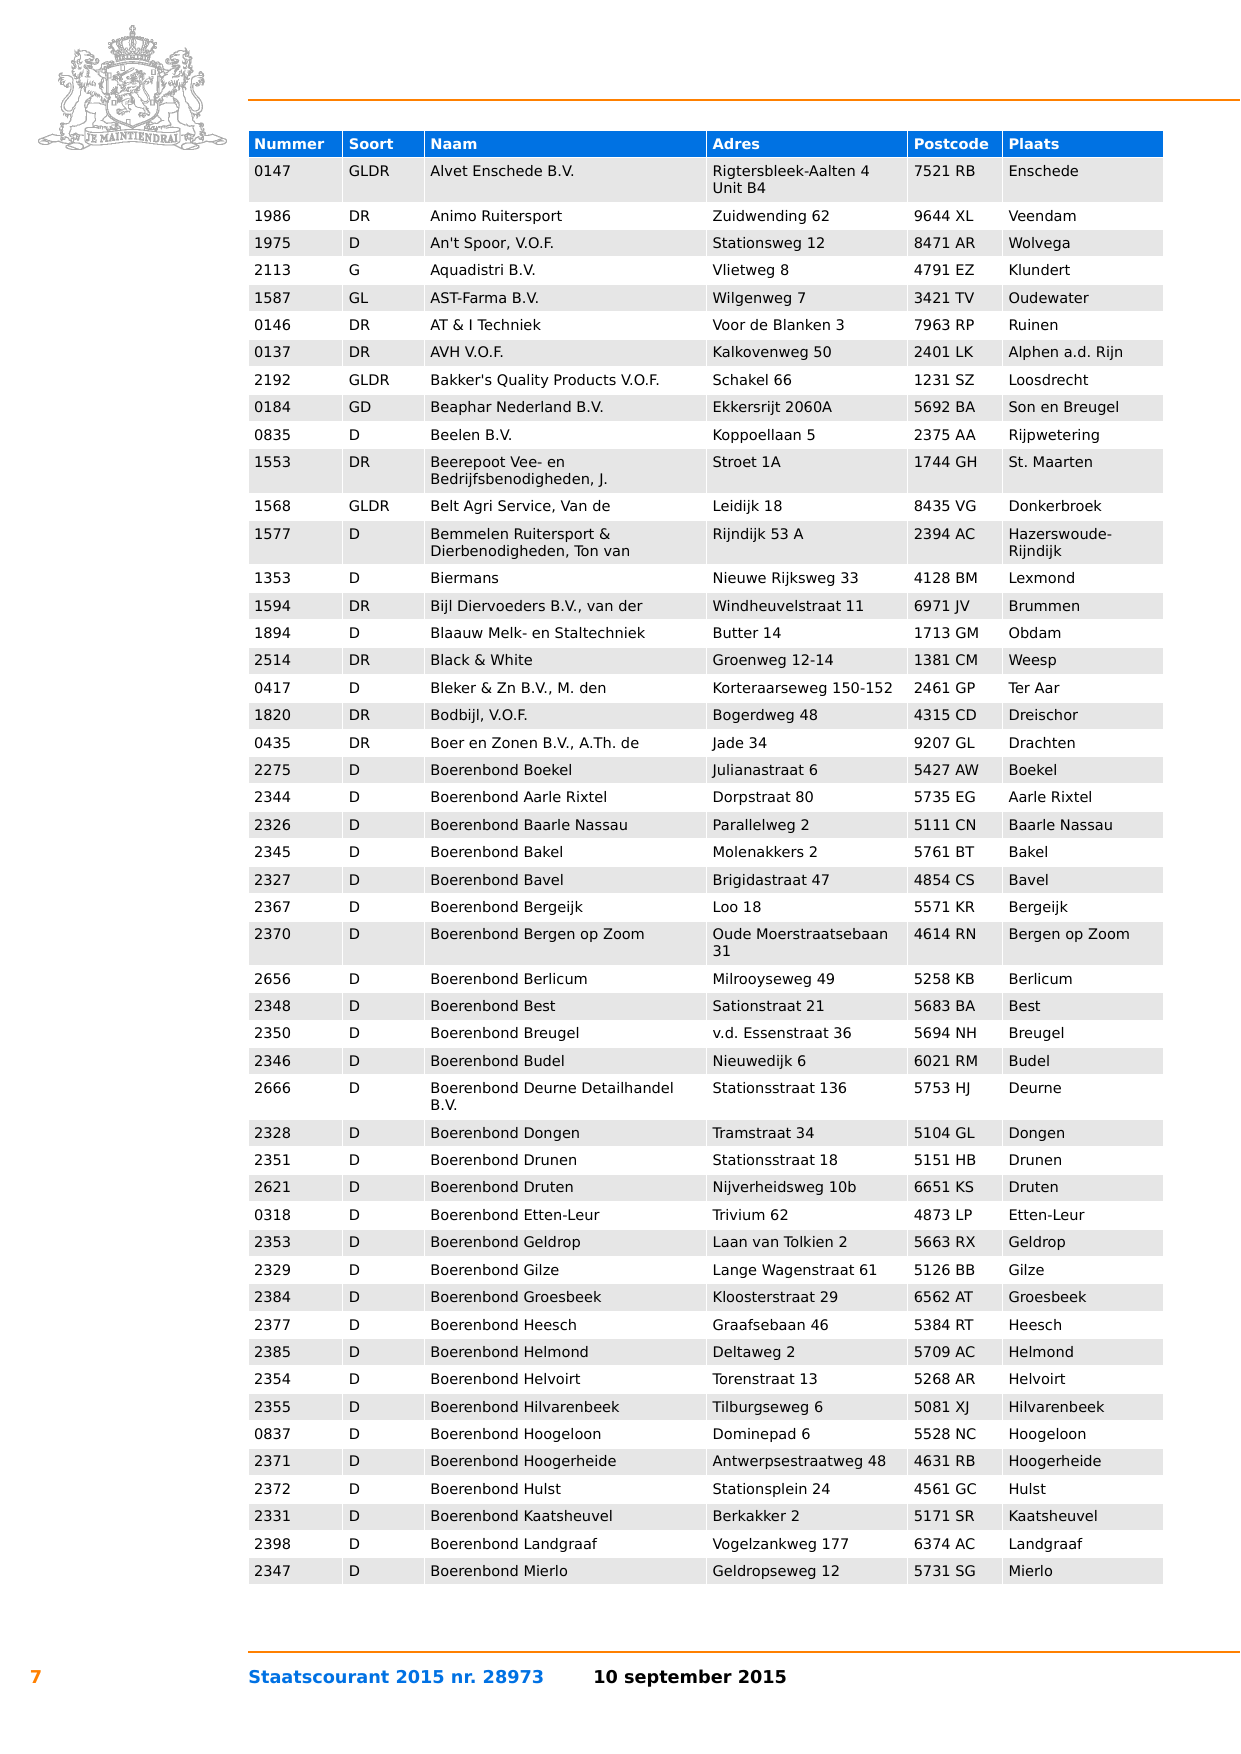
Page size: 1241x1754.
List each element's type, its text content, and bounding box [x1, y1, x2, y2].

table_cell 0435 [249, 730, 342, 756]
table_cell Bergeijk [1003, 894, 1163, 921]
table_cell D [343, 1312, 424, 1338]
table_cell D [343, 1120, 424, 1146]
table_cell D [343, 1147, 424, 1174]
table_cell Breugel [1003, 1021, 1163, 1047]
table_cell Belt Agri Service, Van de [425, 494, 706, 520]
table_cell DR [343, 730, 424, 756]
table_cell Groenweg 12-14 [707, 648, 907, 674]
table_cell 2514 [249, 648, 342, 674]
table_cell Boerenbond Bakel [425, 839, 706, 866]
table_cell v.d. Essenstraat 36 [707, 1021, 907, 1047]
table_cell 1894 [249, 620, 342, 647]
table_cell Kloosterstraat 29 [707, 1284, 907, 1311]
table_cell Boerenbond Mierlo [425, 1558, 706, 1584]
table_cell 5171 SR [908, 1504, 1002, 1530]
table_cell D [343, 922, 424, 965]
table_header Postcode [908, 131, 1002, 157]
table_cell D [343, 1476, 424, 1502]
table_cell DR [343, 703, 424, 729]
table_cell Budel [1003, 1048, 1163, 1074]
table_cell 4315 CD [908, 703, 1002, 729]
table_cell 7521 RB [908, 158, 1002, 202]
table_cell 2355 [249, 1394, 342, 1420]
table_cell Veendam [1003, 203, 1163, 229]
table_cell 2346 [249, 1048, 342, 1074]
table_cell Nieuwe Rijksweg 33 [707, 565, 907, 592]
table_cell 5761 BT [908, 839, 1002, 866]
table_cell 4873 LP [908, 1202, 1002, 1228]
table_cell 7963 RP [908, 312, 1002, 339]
table_cell AST-Farma B.V. [425, 285, 706, 311]
table_cell Boer en Zonen B.V., A.Th. de [425, 730, 706, 756]
table_cell Bodbijl, V.O.F. [425, 703, 706, 729]
table_cell Boerenbond Budel [425, 1048, 706, 1074]
table_cell 2348 [249, 993, 342, 1020]
table_cell 1577 [249, 521, 342, 564]
table_cell Boerenbond Kaatsheuvel [425, 1504, 706, 1530]
table_cell 0835 [249, 422, 342, 448]
table_cell Milrooyseweg 49 [707, 966, 907, 992]
table_cell Beerepoot Vee- en Bedrijfsbenodigheden, J. [425, 449, 706, 493]
table_cell Julianastraat 6 [707, 757, 907, 783]
table_cell DR [343, 593, 424, 619]
table_cell 2350 [249, 1021, 342, 1047]
table_cell 6374 AC [908, 1531, 1002, 1557]
table_cell 5258 KB [908, 966, 1002, 992]
table_cell 6971 JV [908, 593, 1002, 619]
table_cell Boerenbond Best [425, 993, 706, 1020]
table_cell D [343, 1449, 424, 1475]
table_cell Druten [1003, 1175, 1163, 1201]
table_cell 0147 [249, 158, 342, 202]
table_cell Hoogeloon [1003, 1421, 1163, 1448]
table_cell Koppoellaan 5 [707, 422, 907, 448]
table_cell Bavel [1003, 867, 1163, 893]
table_cell Boerenbond Hulst [425, 1476, 706, 1502]
table_cell 4791 EZ [908, 258, 1002, 284]
table_cell D [343, 1021, 424, 1047]
table_cell Geldropseweg 12 [707, 1558, 907, 1584]
table_cell Etten-Leur [1003, 1202, 1163, 1228]
table_cell Nijverheidsweg 10b [707, 1175, 907, 1201]
table_cell Aquadistri B.V. [425, 258, 706, 284]
table_cell Vogelzankweg 177 [707, 1531, 907, 1557]
table_header Naam [425, 131, 706, 157]
table_cell 5731 SG [908, 1558, 1002, 1584]
table_cell 4631 RB [908, 1449, 1002, 1475]
table_cell D [343, 1230, 424, 1256]
table_cell 6021 RM [908, 1048, 1002, 1074]
table_cell 2394 AC [908, 521, 1002, 564]
table_cell 5384 RT [908, 1312, 1002, 1338]
table_cell Geldrop [1003, 1230, 1163, 1256]
table_cell Bleker & Zn B.V., M. den [425, 675, 706, 701]
table_cell 2275 [249, 757, 342, 783]
table_cell Obdam [1003, 620, 1163, 647]
table_cell D [343, 675, 424, 701]
table_cell 2328 [249, 1120, 342, 1146]
table_cell D [343, 521, 424, 564]
table_cell Biermans [425, 565, 706, 592]
table_cell Wilgenweg 7 [707, 285, 907, 311]
table_cell 2370 [249, 922, 342, 965]
table_cell Bakker's Quality Products V.O.F. [425, 367, 706, 393]
table_cell Vlietweg 8 [707, 258, 907, 284]
table_cell Brummen [1003, 593, 1163, 619]
table_cell Stationsplein 24 [707, 1476, 907, 1502]
table_cell Dorpstraat 80 [707, 785, 907, 811]
table_cell 2371 [249, 1449, 342, 1475]
table_cell Oudewater [1003, 285, 1163, 311]
table_cell Boerenbond Heesch [425, 1312, 706, 1338]
table_cell Groesbeek [1003, 1284, 1163, 1311]
table_cell Boerenbond Helvoirt [425, 1366, 706, 1393]
table_cell Butter 14 [707, 620, 907, 647]
table_cell 2398 [249, 1531, 342, 1557]
table_cell 9207 GL [908, 730, 1002, 756]
table_cell Rijpwetering [1003, 422, 1163, 448]
table_cell Deurne [1003, 1076, 1163, 1119]
table_cell 0318 [249, 1202, 342, 1228]
table_cell Animo Ruitersport [425, 203, 706, 229]
table_cell Alphen a.d. Rijn [1003, 340, 1163, 366]
table_cell 2345 [249, 839, 342, 866]
table_cell Bergen op Zoom [1003, 922, 1163, 965]
table_header Soort [343, 131, 424, 157]
table_cell 2372 [249, 1476, 342, 1502]
table_cell Black & White [425, 648, 706, 674]
table_cell Molenakkers 2 [707, 839, 907, 866]
table_cell Boerenbond Hoogerheide [425, 1449, 706, 1475]
table_cell 3421 TV [908, 285, 1002, 311]
table_cell Boerenbond Landgraaf [425, 1531, 706, 1557]
table_cell DR [343, 203, 424, 229]
table_cell Drunen [1003, 1147, 1163, 1174]
table_cell 4854 CS [908, 867, 1002, 893]
table_cell Klundert [1003, 258, 1163, 284]
table_cell 8471 AR [908, 230, 1002, 256]
table_cell Boerenbond Bergen op Zoom [425, 922, 706, 965]
table_cell Rijndijk 53 A [707, 521, 907, 564]
table_cell 0137 [249, 340, 342, 366]
table_cell 2329 [249, 1257, 342, 1283]
table_cell Boerenbond Helmond [425, 1339, 706, 1365]
table_cell 2377 [249, 1312, 342, 1338]
table_cell D [343, 785, 424, 811]
table_cell 2327 [249, 867, 342, 893]
table_cell Boerenbond Breugel [425, 1021, 706, 1047]
table_cell 1975 [249, 230, 342, 256]
table_cell Berkakker 2 [707, 1504, 907, 1530]
table_cell D [343, 1339, 424, 1365]
table_cell 2401 LK [908, 340, 1002, 366]
table_cell D [343, 966, 424, 992]
table_cell Gilze [1003, 1257, 1163, 1283]
table_cell D [343, 1076, 424, 1119]
table_cell GLDR [343, 158, 424, 202]
table_cell 2351 [249, 1147, 342, 1174]
table_cell 1553 [249, 449, 342, 493]
table_cell D [343, 812, 424, 838]
table_cell Boekel [1003, 757, 1163, 783]
table_cell Dominepad 6 [707, 1421, 907, 1448]
table_cell D [343, 1558, 424, 1584]
table_cell 1820 [249, 703, 342, 729]
table_cell Hilvarenbeek [1003, 1394, 1163, 1420]
table_cell 5709 AC [908, 1339, 1002, 1365]
table_cell Landgraaf [1003, 1531, 1163, 1557]
table_cell Boerenbond Gilze [425, 1257, 706, 1283]
table_cell 2461 GP [908, 675, 1002, 701]
table_cell D [343, 757, 424, 783]
table_cell GL [343, 285, 424, 311]
table_cell Beaphar Nederland B.V. [425, 395, 706, 421]
table_cell 5753 HJ [908, 1076, 1002, 1119]
table_cell Bijl Diervoeders B.V., van der [425, 593, 706, 619]
table_cell AT & I Techniek [425, 312, 706, 339]
table_cell Donkerbroek [1003, 494, 1163, 520]
table_cell Trivium 62 [707, 1202, 907, 1228]
table_cell Berlicum [1003, 966, 1163, 992]
table_cell Bogerdweg 48 [707, 703, 907, 729]
table_cell Boerenbond Hilvarenbeek [425, 1394, 706, 1420]
table_cell 1986 [249, 203, 342, 229]
table_cell Boerenbond Hoogeloon [425, 1421, 706, 1448]
table_cell 2621 [249, 1175, 342, 1201]
table_cell 1568 [249, 494, 342, 520]
table_cell Rigtersbleek-Aalten 4 Unit B4 [707, 158, 907, 202]
table_cell Weesp [1003, 648, 1163, 674]
table_cell Helmond [1003, 1339, 1163, 1365]
table_cell Tramstraat 34 [707, 1120, 907, 1146]
table_cell Stroet 1A [707, 449, 907, 493]
table_cell Loosdrecht [1003, 367, 1163, 393]
table_cell Antwerpsestraatweg 48 [707, 1449, 907, 1475]
table_cell Lange Wagenstraat 61 [707, 1257, 907, 1283]
table_cell 2354 [249, 1366, 342, 1393]
table_cell 9644 XL [908, 203, 1002, 229]
table_cell Dongen [1003, 1120, 1163, 1146]
table_cell GLDR [343, 367, 424, 393]
table_cell 1744 GH [908, 449, 1002, 493]
table_cell Ruinen [1003, 312, 1163, 339]
table_cell Nieuwedijk 6 [707, 1048, 907, 1074]
table_cell Lexmond [1003, 565, 1163, 592]
table_cell 5692 BA [908, 395, 1002, 421]
table_cell An't Spoor, V.O.F. [425, 230, 706, 256]
table_cell Boerenbond Geldrop [425, 1230, 706, 1256]
table_cell 0146 [249, 312, 342, 339]
table_cell 2375 AA [908, 422, 1002, 448]
table_cell D [343, 565, 424, 592]
table_cell Stationsweg 12 [707, 230, 907, 256]
table_cell Oude Moerstraatsebaan 31 [707, 922, 907, 965]
table_cell Stationsstraat 18 [707, 1147, 907, 1174]
table_cell D [343, 894, 424, 921]
table_cell Hazerswoude-Rijndijk [1003, 521, 1163, 564]
table_cell DR [343, 312, 424, 339]
table_cell Heesch [1003, 1312, 1163, 1338]
table_cell 2344 [249, 785, 342, 811]
table_cell 5663 RX [908, 1230, 1002, 1256]
table_cell Boerenbond Deurne Detailhandel B.V. [425, 1076, 706, 1119]
table_cell 1587 [249, 285, 342, 311]
table_cell Boerenbond Berlicum [425, 966, 706, 992]
table_cell 1594 [249, 593, 342, 619]
table_cell Sationstraat 21 [707, 993, 907, 1020]
table_cell Baarle Nassau [1003, 812, 1163, 838]
table_cell 2113 [249, 258, 342, 284]
table_cell Boerenbond Druten [425, 1175, 706, 1201]
table_cell D [343, 1284, 424, 1311]
table_cell Dreischor [1003, 703, 1163, 729]
table_cell Helvoirt [1003, 1366, 1163, 1393]
table_cell Ekkersrijt 2060A [707, 395, 907, 421]
table_cell 5151 HB [908, 1147, 1002, 1174]
table_cell 5735 EG [908, 785, 1002, 811]
table_cell 8435 VG [908, 494, 1002, 520]
table_cell 5694 NH [908, 1021, 1002, 1047]
table_cell Boerenbond Drunen [425, 1147, 706, 1174]
table_cell Hulst [1003, 1476, 1163, 1502]
table_cell D [343, 1531, 424, 1557]
table_cell Loo 18 [707, 894, 907, 921]
table_cell GD [343, 395, 424, 421]
table_cell 2666 [249, 1076, 342, 1119]
table_cell D [343, 1202, 424, 1228]
table_cell Boerenbond Boekel [425, 757, 706, 783]
table_cell D [343, 867, 424, 893]
table_cell 6651 KS [908, 1175, 1002, 1201]
table_cell Boerenbond Bergeijk [425, 894, 706, 921]
table_cell 4128 BM [908, 565, 1002, 592]
table_cell 1381 CM [908, 648, 1002, 674]
table_cell Windheuvelstraat 11 [707, 593, 907, 619]
table_cell 6562 AT [908, 1284, 1002, 1311]
table_cell 1231 SZ [908, 367, 1002, 393]
table_cell D [343, 1421, 424, 1448]
table_cell Deltaweg 2 [707, 1339, 907, 1365]
table_cell Enschede [1003, 158, 1163, 202]
table_cell Drachten [1003, 730, 1163, 756]
table_cell Boerenbond Dongen [425, 1120, 706, 1146]
table_cell Aarle Rixtel [1003, 785, 1163, 811]
table_cell Boerenbond Bavel [425, 867, 706, 893]
table_header Nummer [249, 131, 342, 157]
table_cell St. Maarten [1003, 449, 1163, 493]
table_cell D [343, 1175, 424, 1201]
table_cell DR [343, 648, 424, 674]
table_cell GLDR [343, 494, 424, 520]
table_cell 2385 [249, 1339, 342, 1365]
table_cell Laan van Tolkien 2 [707, 1230, 907, 1256]
table_cell 5111 CN [908, 812, 1002, 838]
table_cell Alvet Enschede B.V. [425, 158, 706, 202]
table_cell 5571 KR [908, 894, 1002, 921]
table_cell 5081 XJ [908, 1394, 1002, 1420]
table_cell Mierlo [1003, 1558, 1163, 1584]
table_cell Kaatsheuvel [1003, 1504, 1163, 1530]
table_cell Son en Breugel [1003, 395, 1163, 421]
table_cell 2331 [249, 1504, 342, 1530]
table_cell D [343, 1048, 424, 1074]
table_cell Brigidastraat 47 [707, 867, 907, 893]
table_cell 1713 GM [908, 620, 1002, 647]
table_cell 2367 [249, 894, 342, 921]
table_cell Parallelweg 2 [707, 812, 907, 838]
table_cell Beelen B.V. [425, 422, 706, 448]
table_cell Best [1003, 993, 1163, 1020]
table_cell 0184 [249, 395, 342, 421]
table_cell Wolvega [1003, 230, 1163, 256]
table_cell Ter Aar [1003, 675, 1163, 701]
table_cell 5126 BB [908, 1257, 1002, 1283]
table_cell D [343, 1504, 424, 1530]
table_cell 5268 AR [908, 1366, 1002, 1393]
table_cell Boerenbond Aarle Rixtel [425, 785, 706, 811]
table_cell Leidijk 18 [707, 494, 907, 520]
table_cell D [343, 993, 424, 1020]
table_cell Voor de Blanken 3 [707, 312, 907, 339]
table_cell 5683 BA [908, 993, 1002, 1020]
table_cell DR [343, 340, 424, 366]
table_cell Tilburgseweg 6 [707, 1394, 907, 1420]
table_cell Hoogerheide [1003, 1449, 1163, 1475]
table_cell 2347 [249, 1558, 342, 1584]
table_cell Torenstraat 13 [707, 1366, 907, 1393]
table_cell 2326 [249, 812, 342, 838]
table_cell D [343, 1366, 424, 1393]
table_cell 5104 GL [908, 1120, 1002, 1146]
table_header Adres [707, 131, 907, 157]
table_cell AVH V.O.F. [425, 340, 706, 366]
table_cell Boerenbond Etten-Leur [425, 1202, 706, 1228]
table_cell G [343, 258, 424, 284]
table_cell D [343, 1257, 424, 1283]
table_cell Zuidwending 62 [707, 203, 907, 229]
table_cell D [343, 230, 424, 256]
table_cell Bakel [1003, 839, 1163, 866]
table_cell 4614 RN [908, 922, 1002, 965]
table_cell 2192 [249, 367, 342, 393]
table_cell Stationsstraat 136 [707, 1076, 907, 1119]
table_cell 2656 [249, 966, 342, 992]
table_cell 1353 [249, 565, 342, 592]
table_cell Korteraarseweg 150-152 [707, 675, 907, 701]
table_cell Schakel 66 [707, 367, 907, 393]
table_cell 0837 [249, 1421, 342, 1448]
table_cell Boerenbond Baarle Nassau [425, 812, 706, 838]
table_cell D [343, 839, 424, 866]
table_cell 5528 NC [908, 1421, 1002, 1448]
table_cell D [343, 422, 424, 448]
table_cell 2384 [249, 1284, 342, 1311]
table_cell 5427 AW [908, 757, 1002, 783]
table_cell Blaauw Melk- en Staltechniek [425, 620, 706, 647]
table_cell DR [343, 449, 424, 493]
table_cell Jade 34 [707, 730, 907, 756]
table_cell 2353 [249, 1230, 342, 1256]
table_cell Kalkovenweg 50 [707, 340, 907, 366]
table_cell D [343, 620, 424, 647]
table_cell D [343, 1394, 424, 1420]
table_cell 4561 GC [908, 1476, 1002, 1502]
table_cell Graafsebaan 46 [707, 1312, 907, 1338]
table_cell Bemmelen Ruitersport & Dierbenodigheden, Ton van [425, 521, 706, 564]
picture [38, 25, 227, 150]
table_cell Boerenbond Groesbeek [425, 1284, 706, 1311]
table_cell 0417 [249, 675, 342, 701]
table_header Plaats [1003, 131, 1163, 157]
